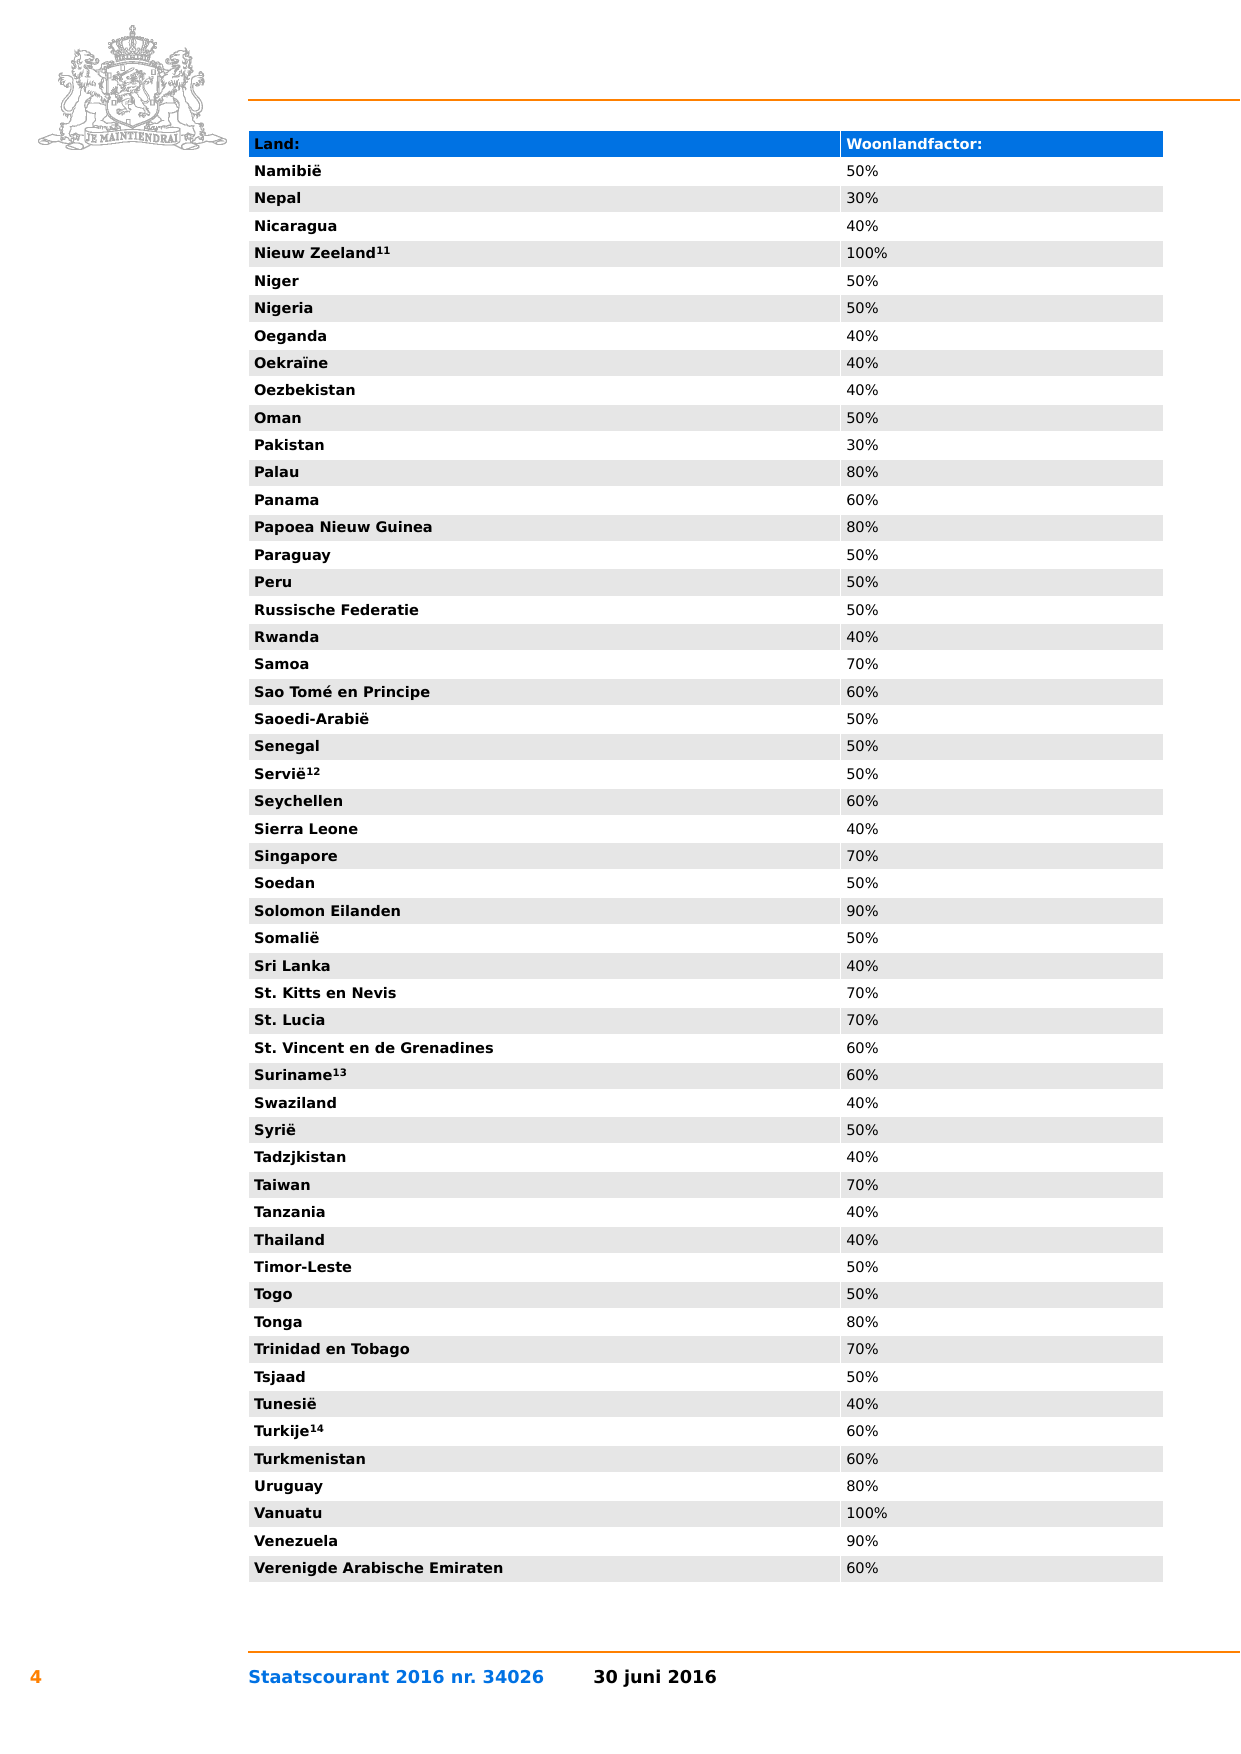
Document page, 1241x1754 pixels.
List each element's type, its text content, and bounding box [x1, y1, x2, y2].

table_cell 80% [841, 460, 1163, 486]
table_cell Timor-Leste [249, 1254, 840, 1281]
table_cell 40% [841, 213, 1163, 239]
table_cell 50% [841, 597, 1163, 623]
table_cell 80% [841, 1309, 1163, 1335]
table_cell Saoedi-Arabië [249, 706, 840, 733]
table_cell 50% [841, 542, 1163, 568]
table_cell Nigeria [249, 295, 840, 322]
table_cell 70% [841, 980, 1163, 1007]
table_cell 50% [841, 1254, 1163, 1281]
table_cell 50% [841, 268, 1163, 294]
table_cell 90% [841, 898, 1163, 924]
table_cell Taiwan [249, 1172, 840, 1198]
table_cell Tunesië [249, 1391, 840, 1417]
table_cell Venezuela [249, 1528, 840, 1554]
table_cell Peru [249, 569, 840, 596]
table_cell Servië12 [249, 761, 840, 787]
table_cell Turkije14 [249, 1419, 840, 1445]
table_cell Soedan [249, 871, 840, 897]
table_cell 50% [841, 1282, 1163, 1308]
table_header Woonlandfactor: [841, 131, 1163, 157]
table_cell 60% [841, 1063, 1163, 1089]
table_cell 50% [841, 1364, 1163, 1390]
table_cell Verenigde Arabische Emiraten [249, 1556, 840, 1582]
table_cell 60% [841, 679, 1163, 705]
table_cell 90% [841, 1528, 1163, 1554]
table_cell Oman [249, 405, 840, 431]
table_cell Sierra Leone [249, 816, 840, 842]
table_cell 50% [841, 295, 1163, 322]
picture [38, 25, 227, 150]
table_cell 50% [841, 734, 1163, 760]
table_cell Tonga [249, 1309, 840, 1335]
table_cell St. Vincent en de Grenadines [249, 1035, 840, 1061]
table_cell Swaziland [249, 1090, 840, 1116]
table_cell 30% [841, 186, 1163, 212]
table_cell Nieuw Zeeland11 [249, 241, 840, 267]
table_cell Oeganda [249, 323, 840, 349]
table_cell Samoa [249, 651, 840, 678]
table_cell 60% [841, 789, 1163, 815]
table_cell 100% [841, 241, 1163, 267]
table_cell Sao Tomé en Principe [249, 679, 840, 705]
table_cell 40% [841, 624, 1163, 650]
table_cell 60% [841, 1556, 1163, 1582]
table_cell 50% [841, 569, 1163, 596]
table_header Land: [249, 131, 840, 157]
table_cell 40% [841, 1227, 1163, 1253]
table_cell Tadzjkistan [249, 1145, 840, 1171]
table_cell Seychellen [249, 789, 840, 815]
table_cell Pakistan [249, 432, 840, 459]
table_cell 40% [841, 350, 1163, 376]
table_cell Tsjaad [249, 1364, 840, 1390]
table_cell Senegal [249, 734, 840, 760]
table_cell Nepal [249, 186, 840, 212]
table_cell 60% [841, 487, 1163, 513]
table_cell 80% [841, 515, 1163, 541]
table_cell 100% [841, 1501, 1163, 1527]
table_cell 50% [841, 405, 1163, 431]
table_cell Trinidad en Tobago [249, 1336, 840, 1363]
table_cell Panama [249, 487, 840, 513]
table_cell 70% [841, 1008, 1163, 1034]
table_cell 50% [841, 925, 1163, 952]
table_cell Singapore [249, 843, 840, 869]
table_cell Oezbekistan [249, 378, 840, 404]
table_cell 40% [841, 1199, 1163, 1226]
table_cell Tanzania [249, 1199, 840, 1226]
table_cell 60% [841, 1446, 1163, 1472]
table_cell 50% [841, 761, 1163, 787]
table_cell Rwanda [249, 624, 840, 650]
table_cell St. Lucia [249, 1008, 840, 1034]
table_cell Syrië [249, 1117, 840, 1143]
table_cell 70% [841, 843, 1163, 869]
table_cell Solomon Eilanden [249, 898, 840, 924]
table_cell Niger [249, 268, 840, 294]
table_cell Sri Lanka [249, 953, 840, 979]
table_cell 70% [841, 651, 1163, 678]
table_cell Papoea Nieuw Guinea [249, 515, 840, 541]
table_cell Paraguay [249, 542, 840, 568]
table_cell 50% [841, 871, 1163, 897]
table_cell 40% [841, 1391, 1163, 1417]
table_cell 40% [841, 953, 1163, 979]
table_cell Namibië [249, 158, 840, 185]
table_cell 60% [841, 1035, 1163, 1061]
table_cell Suriname13 [249, 1063, 840, 1089]
table_cell 70% [841, 1172, 1163, 1198]
table_cell 50% [841, 706, 1163, 733]
table_cell Oekraïne [249, 350, 840, 376]
table_cell Turkmenistan [249, 1446, 840, 1472]
table_cell Palau [249, 460, 840, 486]
table_cell Vanuatu [249, 1501, 840, 1527]
table_cell 40% [841, 1090, 1163, 1116]
table_cell Nicaragua [249, 213, 840, 239]
table_cell 40% [841, 1145, 1163, 1171]
table_cell 50% [841, 158, 1163, 185]
table_cell 80% [841, 1473, 1163, 1500]
table_cell Togo [249, 1282, 840, 1308]
table_cell Russische Federatie [249, 597, 840, 623]
table_cell Thailand [249, 1227, 840, 1253]
table_cell St. Kitts en Nevis [249, 980, 840, 1007]
table_cell 40% [841, 323, 1163, 349]
table_cell 30% [841, 432, 1163, 459]
table_cell 60% [841, 1419, 1163, 1445]
table_cell 70% [841, 1336, 1163, 1363]
table_cell 50% [841, 1117, 1163, 1143]
table_cell 40% [841, 378, 1163, 404]
table_cell Uruguay [249, 1473, 840, 1500]
table_cell Somalië [249, 925, 840, 952]
table_cell 40% [841, 816, 1163, 842]
